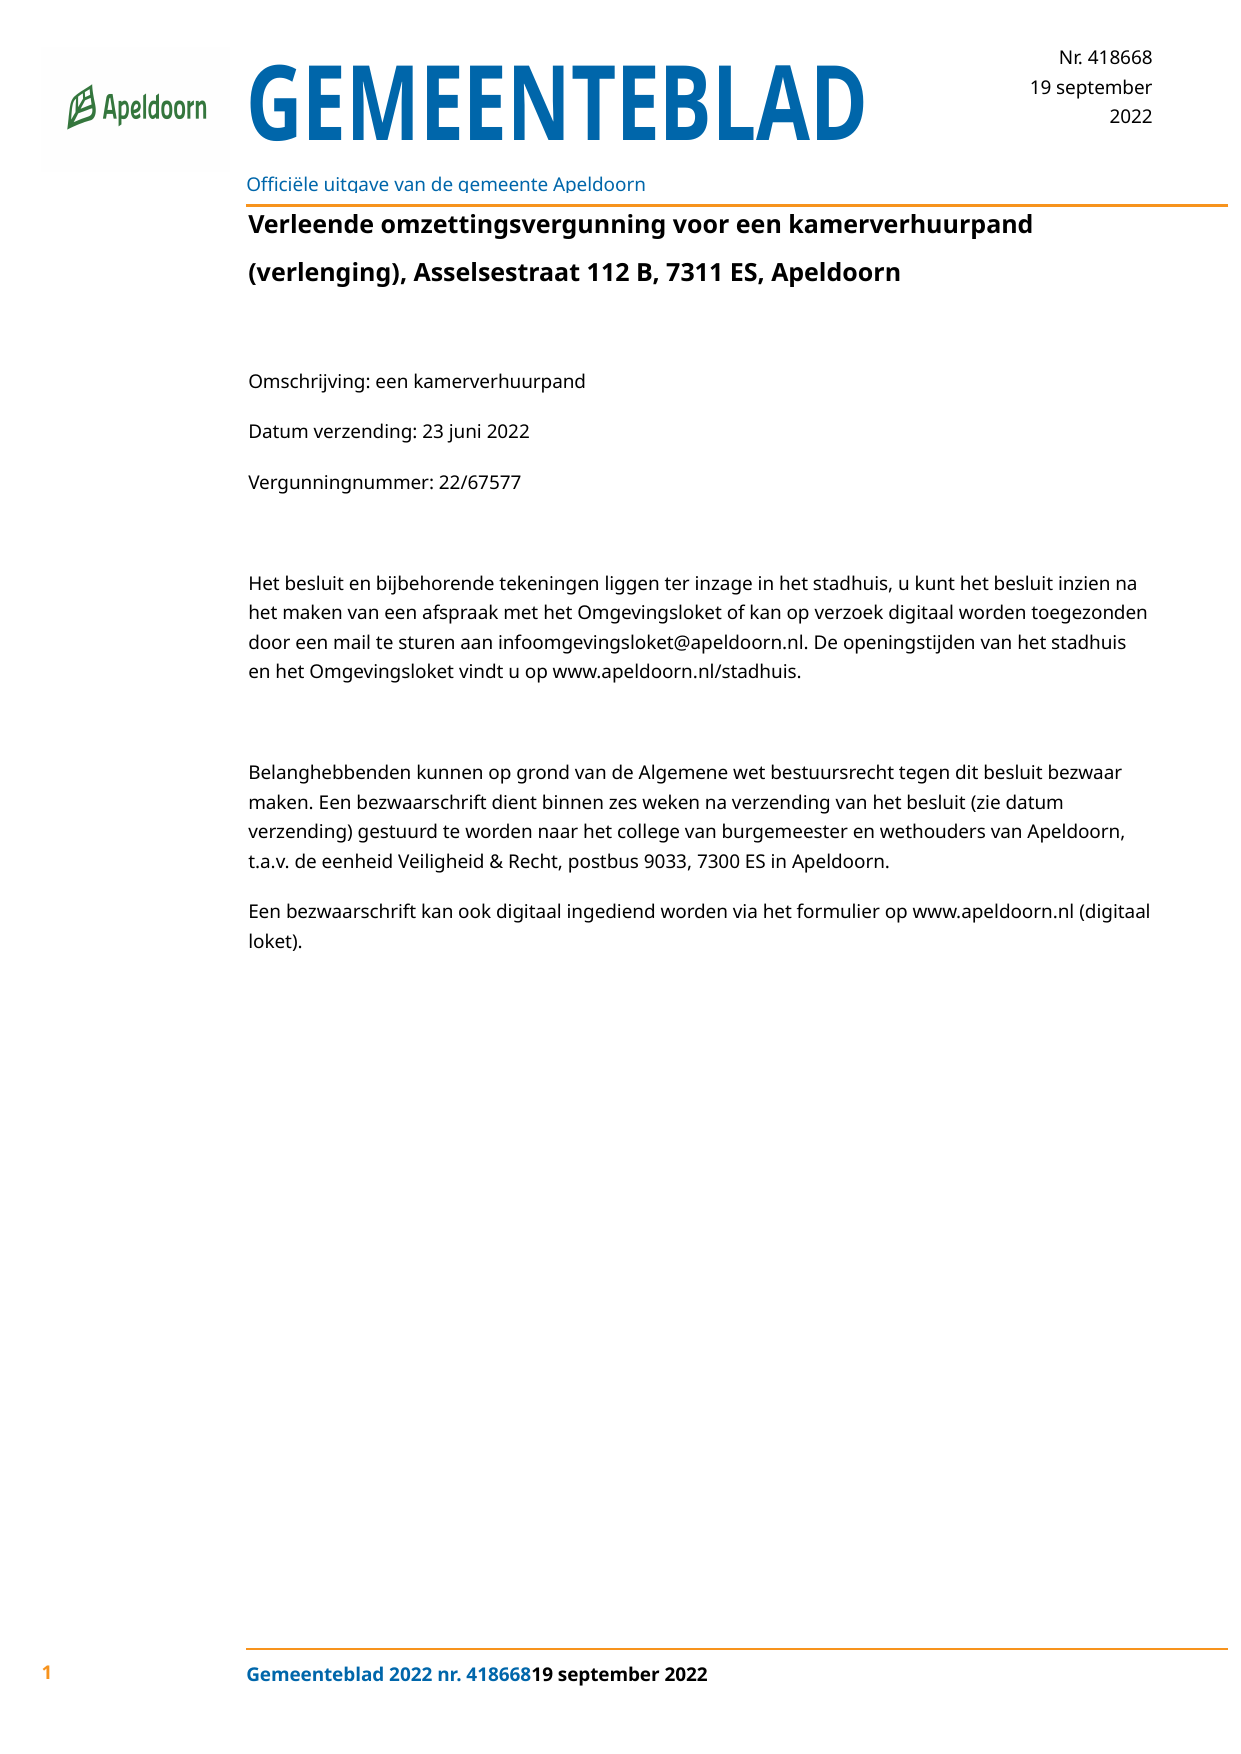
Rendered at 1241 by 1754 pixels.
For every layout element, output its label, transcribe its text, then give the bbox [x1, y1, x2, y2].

text Datum verzending: 23 juni 2022 [248, 419, 1152, 444]
text Vergunningnummer: 22/67577 [248, 469, 1152, 495]
text Het besluit en bijbehorende tekeningen liggen ter inzage in het stadhuis, u kunt het besluit inzien na het maken van een afspraak met het Omgevingsloket of kan op verzoek digitaal worden toegezonden door een mail te sturen aan infoomgevingsloket@apeldoorn.nl. De openingstijden van het stadhuis en het Omgevingsloket vindt u op www.apeldoorn.nl/stadhuis. [248, 570, 1152, 684]
text Verleende omzettingsvergunning voor een kamerverhuurpand (verlenging), Asselsestraat 112 B, 7311 ES, Apeldoorn [248, 207, 1152, 288]
text Belanghebbenden kunnen op grond van de Algemene wet bestuursrecht tegen dit besluit bezwaar maken. Een bezwaarschrift dient binnen zes weken na verzending van het besluit (zie datum verzending) gestuurd te worden naar het college van burgemeester en wethouders van Apeldoorn, t.a.v. de eenheid Veiligheid & Recht, postbus 9033, 7300 ES in Apeldoorn. [248, 759, 1152, 874]
picture [41, 47, 231, 172]
text Omschrijving: een kamerverhuurpand [248, 368, 1152, 394]
text Een bezwaarschrift kan ook digitaal ingediend worden via het formulier op www.apeldoorn.nl (digitaal loket). [248, 899, 1152, 954]
